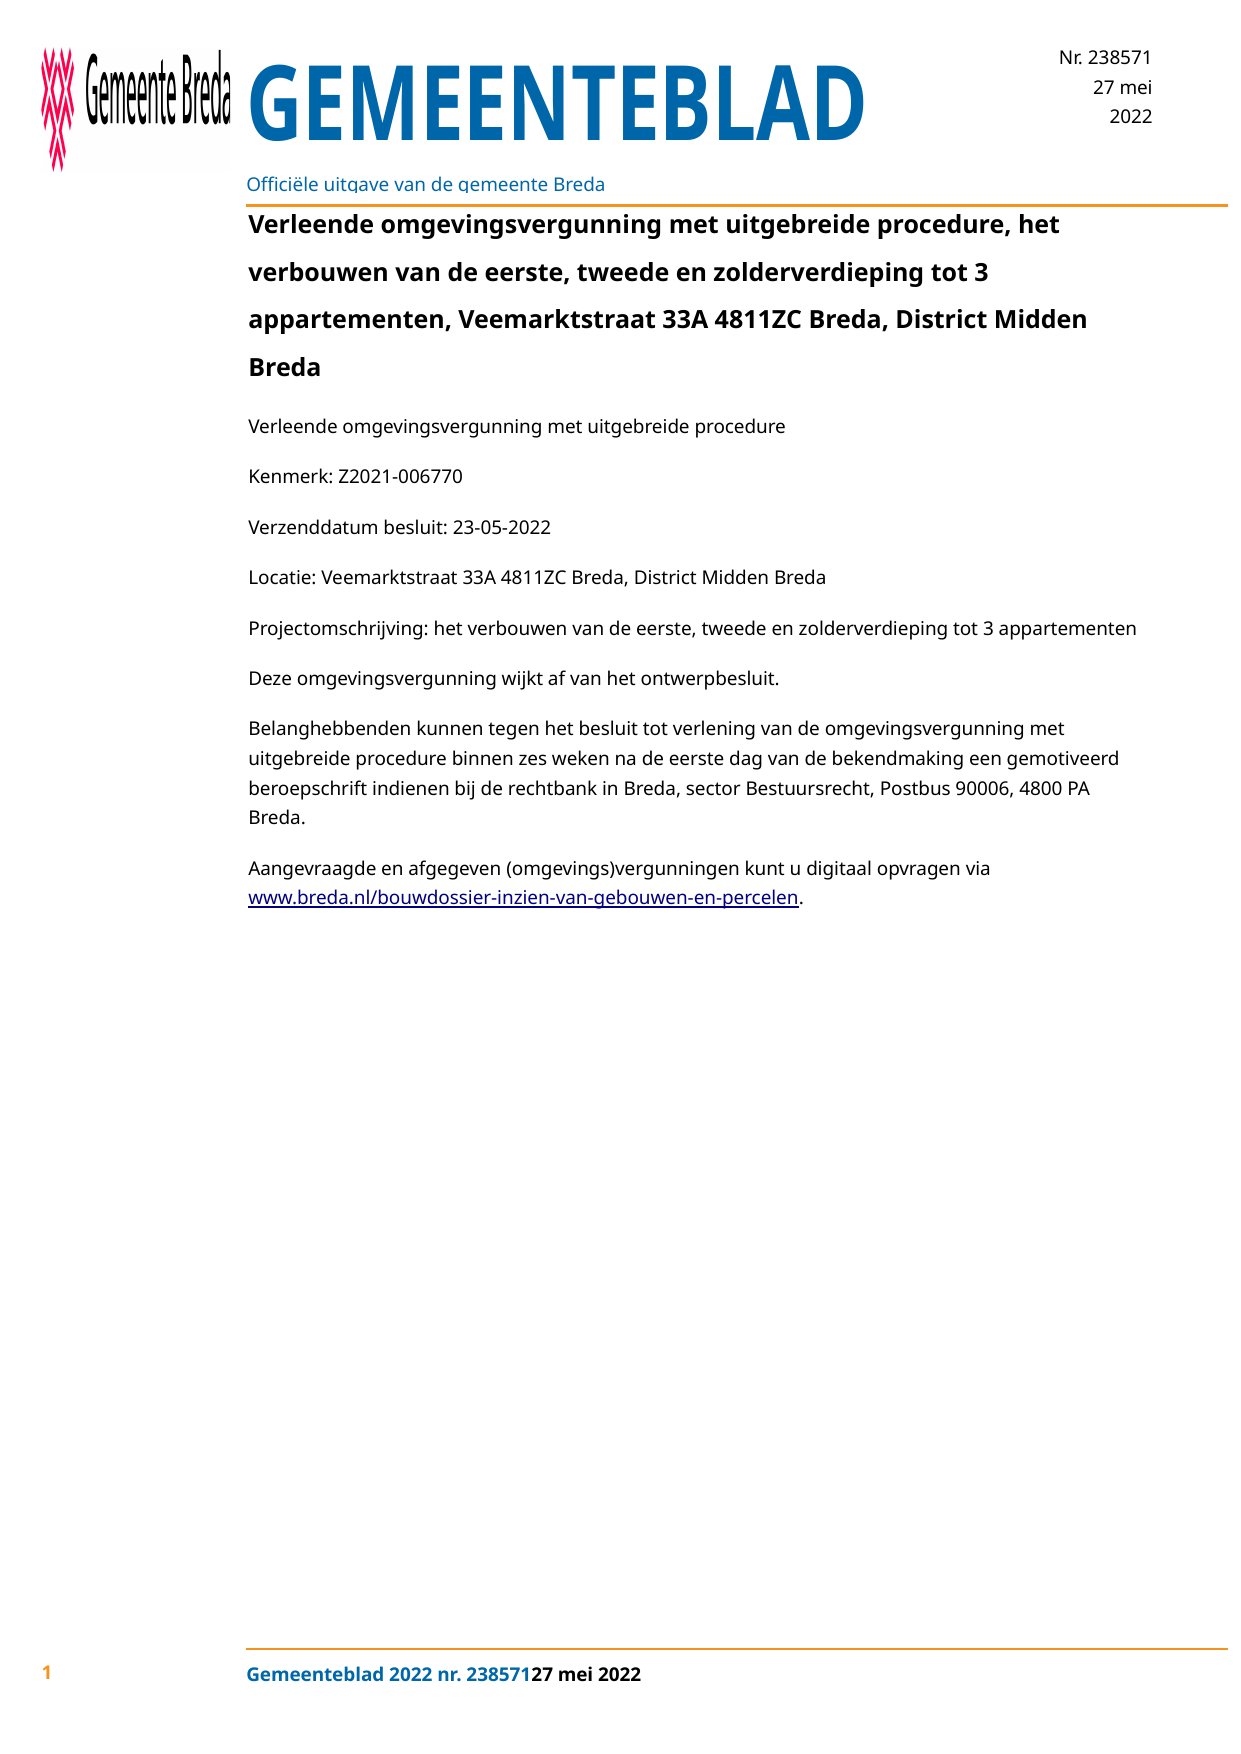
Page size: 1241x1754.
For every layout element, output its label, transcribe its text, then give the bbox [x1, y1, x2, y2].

text Kenmerk: Z2021-006770 [248, 463, 1152, 489]
text Aangevraagde en afgegeven (omgevings)vergunningen kunt u digitaal opvragen via www.breda.nl/bouwdossier-inzien-van-gebouwen-en-percelen. [248, 855, 1152, 910]
text Belanghebbenden kunnen tegen het besluit tot verlening van de omgevingsvergunning met uitgebreide procedure binnen zes weken na de eerste dag van de bekendmaking een gemotiveerd beroepschrift indienen bij de rechtbank in Breda, sector Bestuursrecht, Postbus 90006, 4800 PA Breda. [248, 716, 1152, 830]
text Projectomschrijving: het verbouwen van de eerste, tweede en zolderverdieping tot 3 appartementen [248, 615, 1152, 641]
text Verzenddatum besluit: 23-05-2022 [248, 514, 1152, 540]
text Verleende omgevingsvergunning met uitgebreide procedure [248, 413, 1152, 439]
text Verleende omgevingsvergunning met uitgebreide procedure, het verbouwen van de eerste, tweede en zolderverdieping tot 3 appartementen, Veemarktstraat 33A 4811ZC Breda, District Midden Breda [248, 207, 1152, 384]
text Locatie: Veemarktstraat 33A 4811ZC Breda, District Midden Breda [248, 564, 1152, 590]
picture [41, 47, 231, 172]
text Deze omgevingsvergunning wijkt af van het ontwerpbesluit. [248, 665, 1152, 691]
